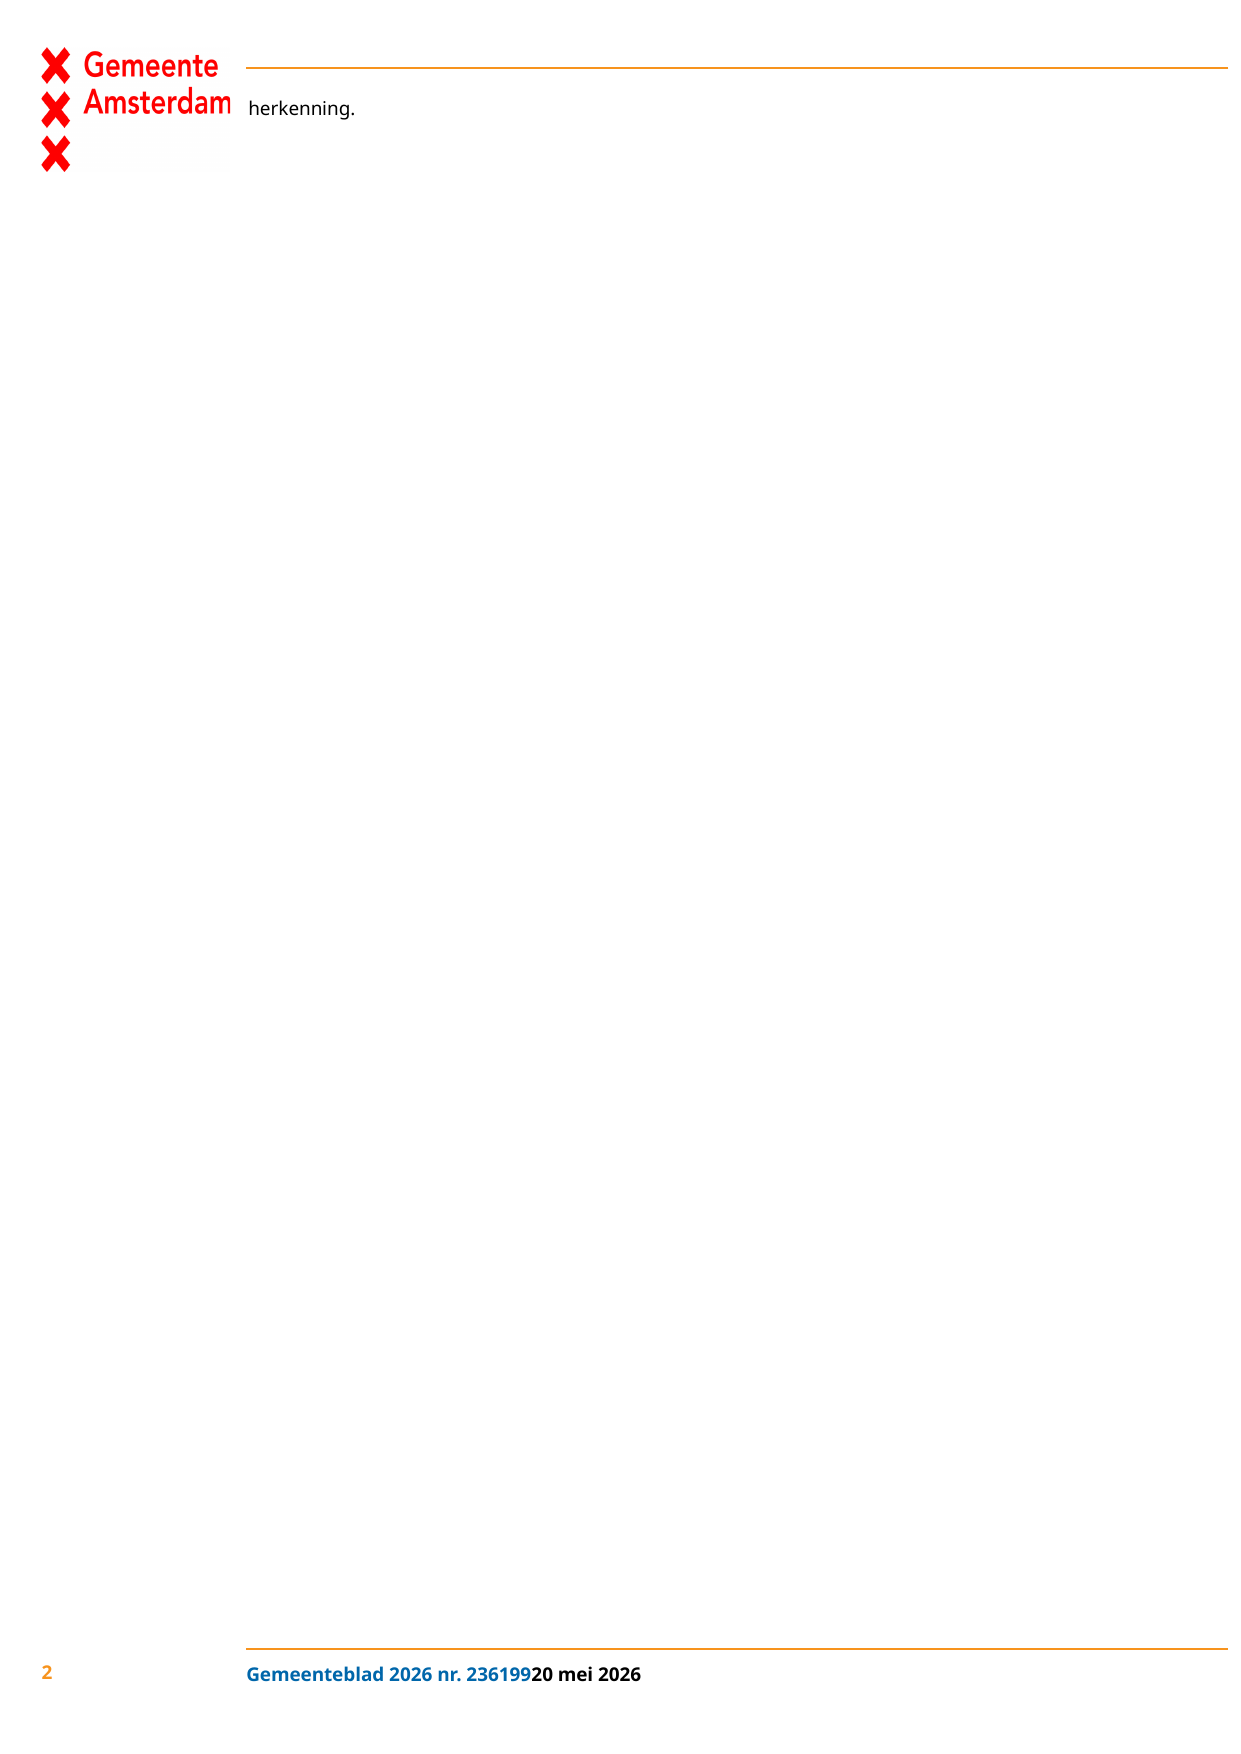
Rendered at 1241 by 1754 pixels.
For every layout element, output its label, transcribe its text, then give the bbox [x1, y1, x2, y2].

text herkenning. [248, 95, 1152, 121]
picture [41, 47, 231, 172]
